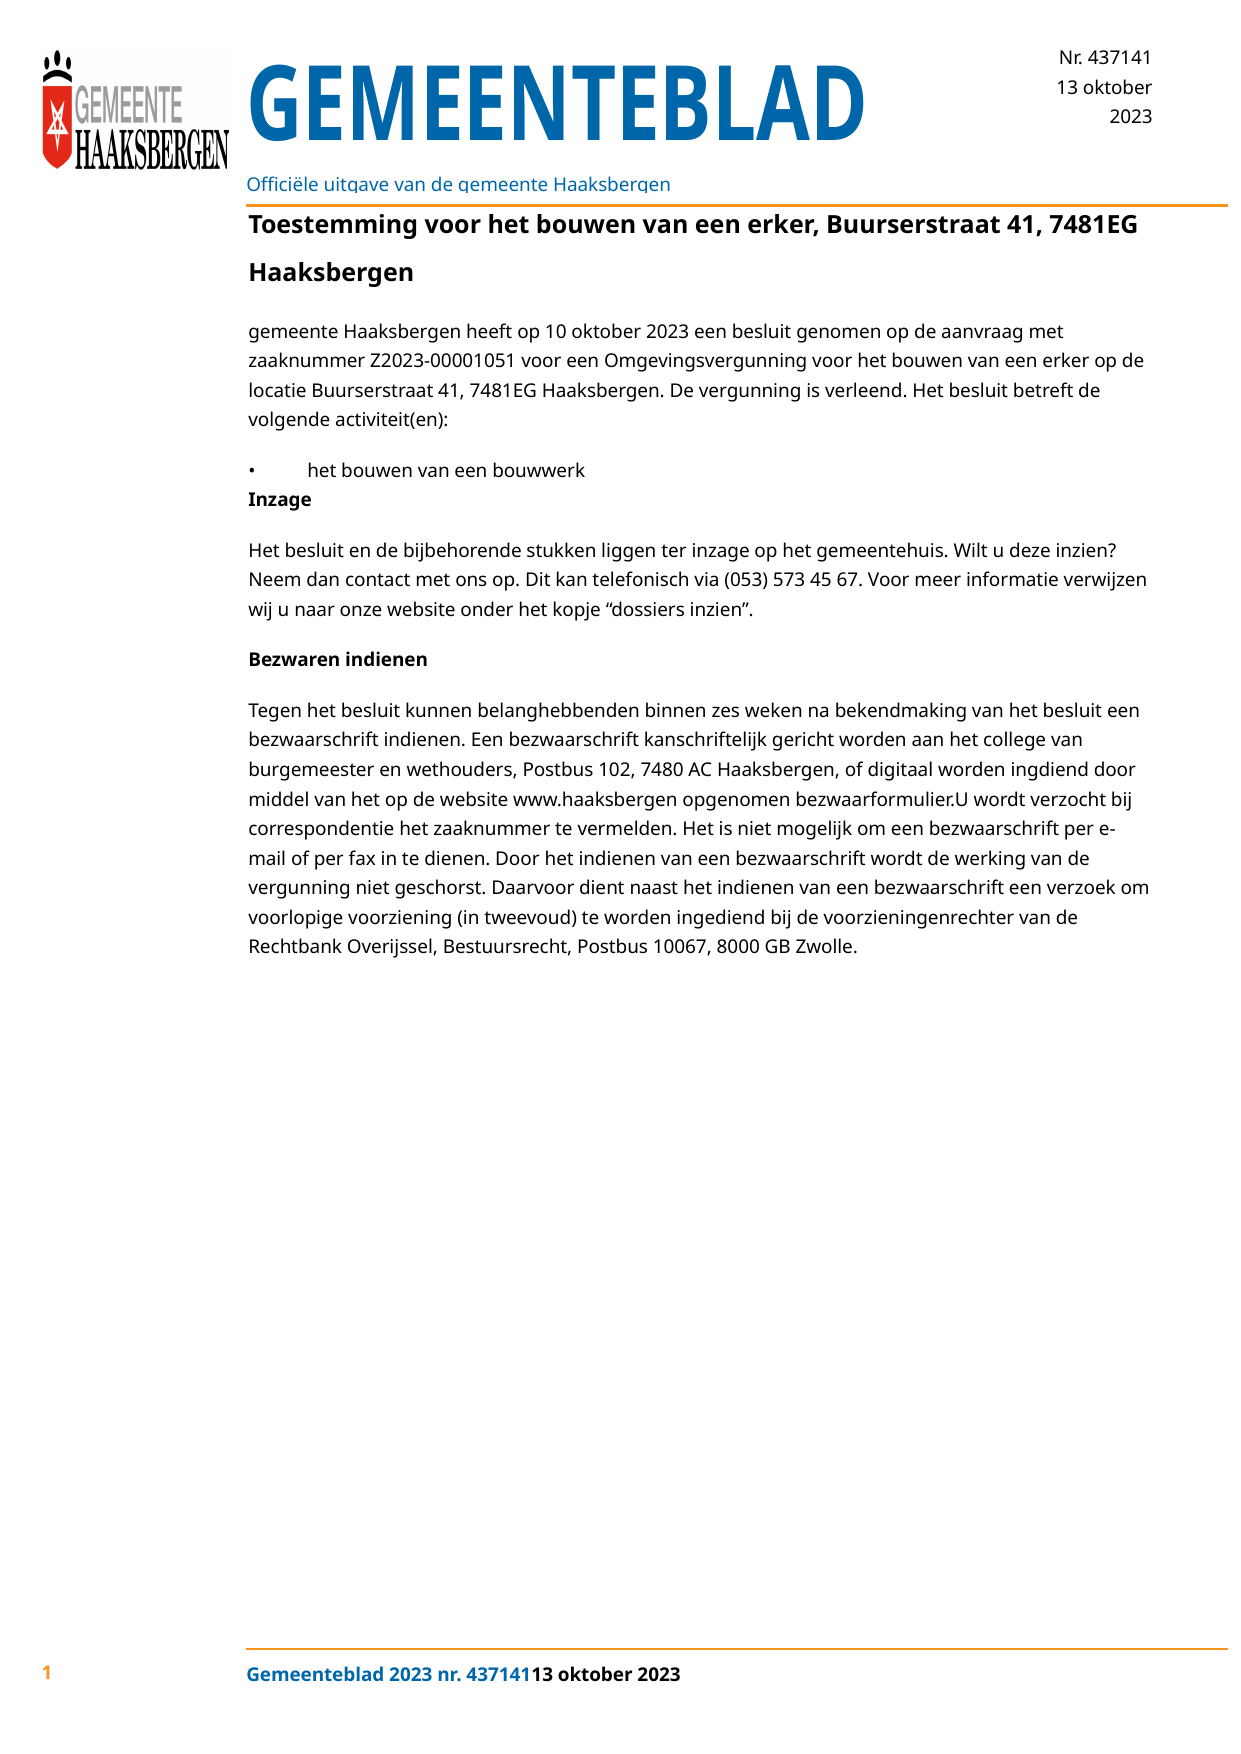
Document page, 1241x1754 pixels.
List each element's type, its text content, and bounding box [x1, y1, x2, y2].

text Inzage [248, 487, 1152, 512]
text gemeente Haaksbergen heeft op 10 oktober 2023 een besluit genomen op de aanvraag met zaaknummer Z2023-00001051 voor een Omgevingsvergunning voor het bouwen van een erker op de locatie Buurserstraat 41, 7481EG Haaksbergen. De vergunning is verleend. Het besluit betreft de volgende activiteit(en): [248, 318, 1152, 432]
text Tegen het besluit kunnen belanghebbenden binnen zes weken na bekendmaking van het besluit een bezwaarschrift indienen. Een bezwaarschrift kanschriftelijk gericht worden aan het college van burgemeester en wethouders, Postbus 102, 7480 AC Haaksbergen, of digitaal worden ingdiend door middel van het op de website www.haaksbergen opgenomen bezwaarformulier.U wordt verzocht bij correspondentie het zaaknummer te vermelden. Het is niet mogelijk om een bezwaarschrift per e-mail of per fax in te dienen. Door het indienen van een bezwaarschrift wordt de werking van de vergunning niet geschorst. Daarvoor dient naast het indienen van een bezwaarschrift een verzoek om voorlopige voorziening (in tweevoud) te worden ingediend bij de voorzieningenrechter van de Rechtbank Overijssel, Bestuursrecht, Postbus 10067, 8000 GB Zwolle. [248, 697, 1152, 959]
picture [41, 47, 231, 172]
text Bezwaren indienen [248, 647, 1152, 672]
text Toestemming voor het bouwen van een erker, Buurserstraat 41, 7481EG Haaksbergen [248, 207, 1152, 288]
text Het besluit en de bijbehorende stukken liggen ter inzage op het gemeentehuis. Wilt u deze inzien? Neem dan contact met ons op. Dit kan telefonisch via (053) 573 45 67. Voor meer informatie verwijzen wij u naar onze website onder het kopje “dossiers inzien”. [248, 537, 1152, 622]
list het bouwen van een bouwwerk [248, 457, 1152, 483]
